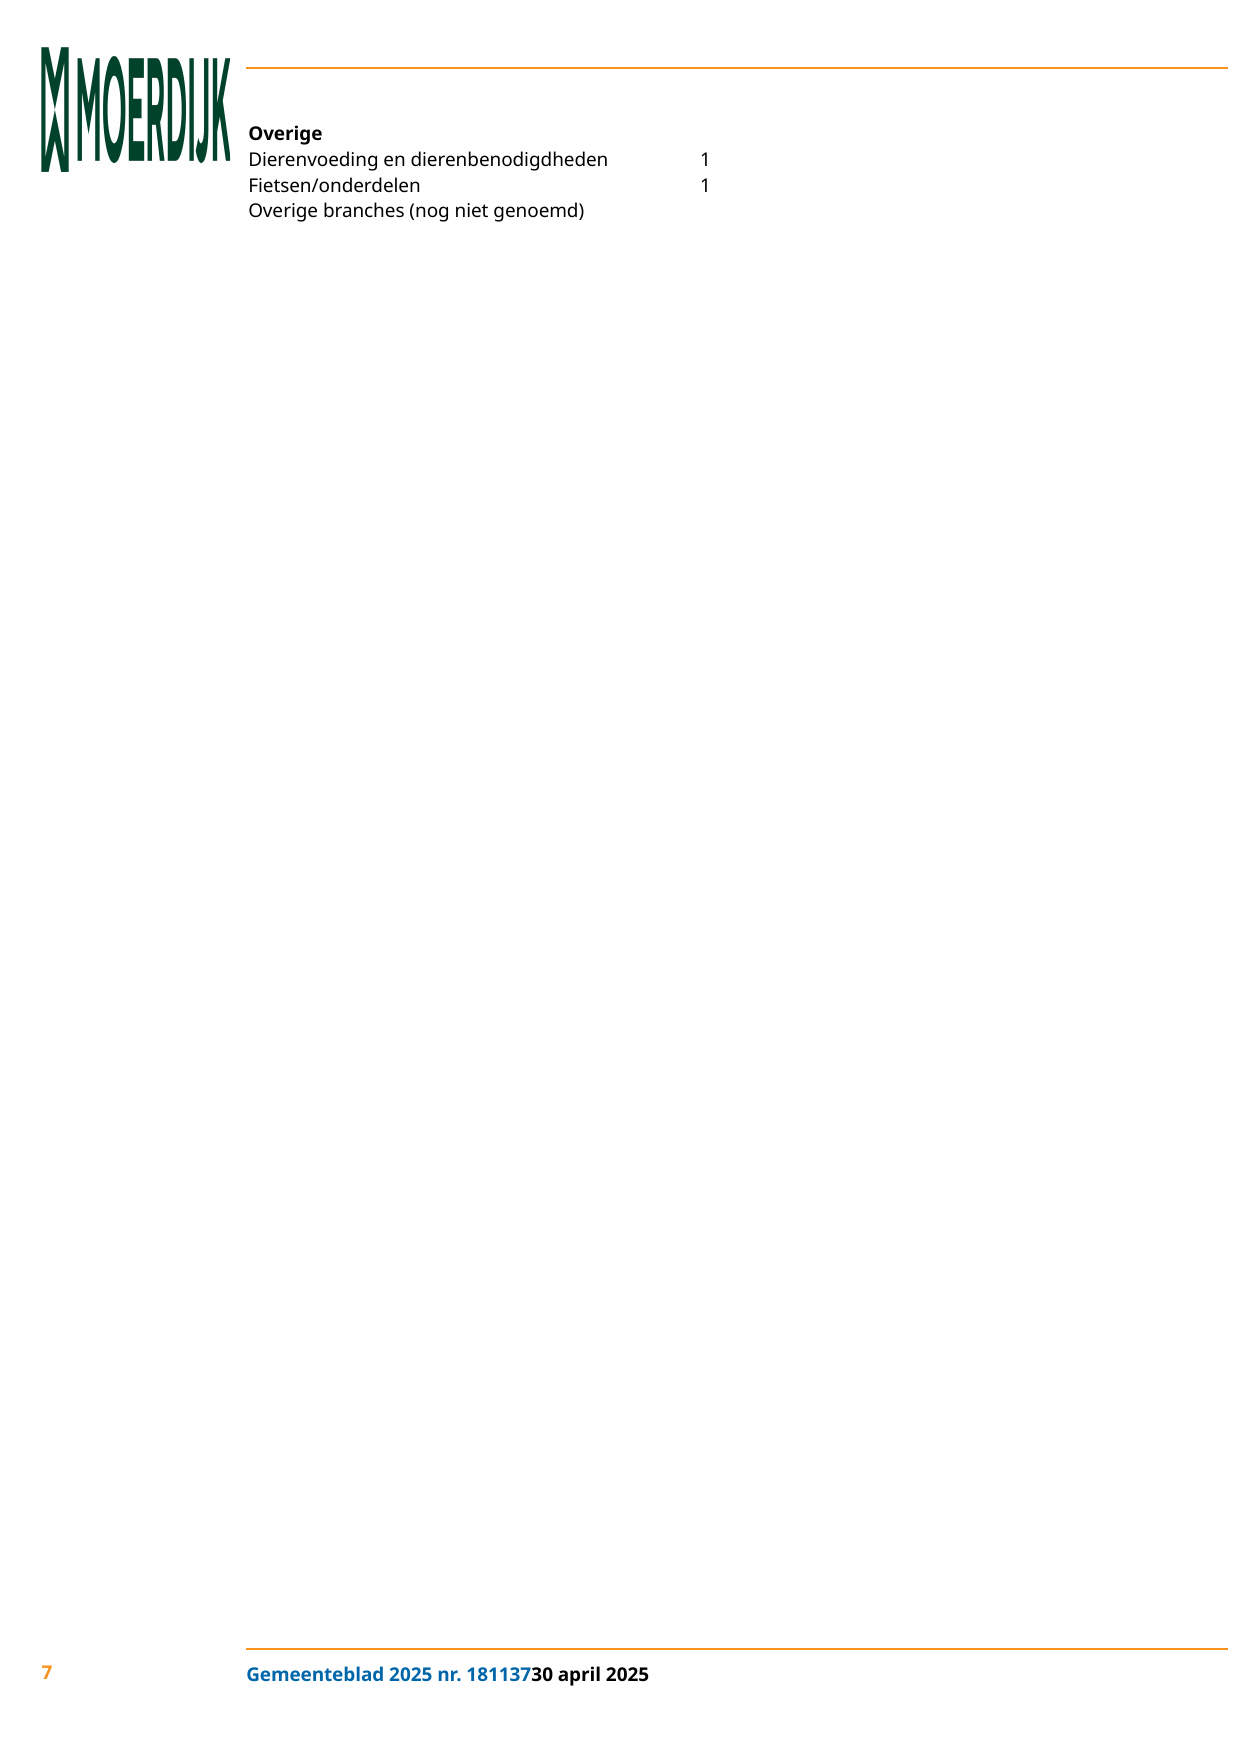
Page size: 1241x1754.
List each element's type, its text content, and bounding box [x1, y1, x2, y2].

table_cell [700, 198, 1152, 223]
table_cell Dierenvoeding en dierenbenodigdheden [248, 146, 700, 172]
table_cell Overige branches (nog niet genoemd) [248, 198, 700, 223]
picture [41, 47, 231, 172]
table_cell Overige [248, 121, 700, 146]
table_cell 1 [700, 172, 1152, 198]
table_cell [700, 95, 1152, 121]
table_cell 1 [700, 146, 1152, 172]
table_cell Fietsen/onderdelen [248, 172, 700, 198]
table_cell [248, 95, 700, 121]
table_cell [700, 121, 1152, 146]
